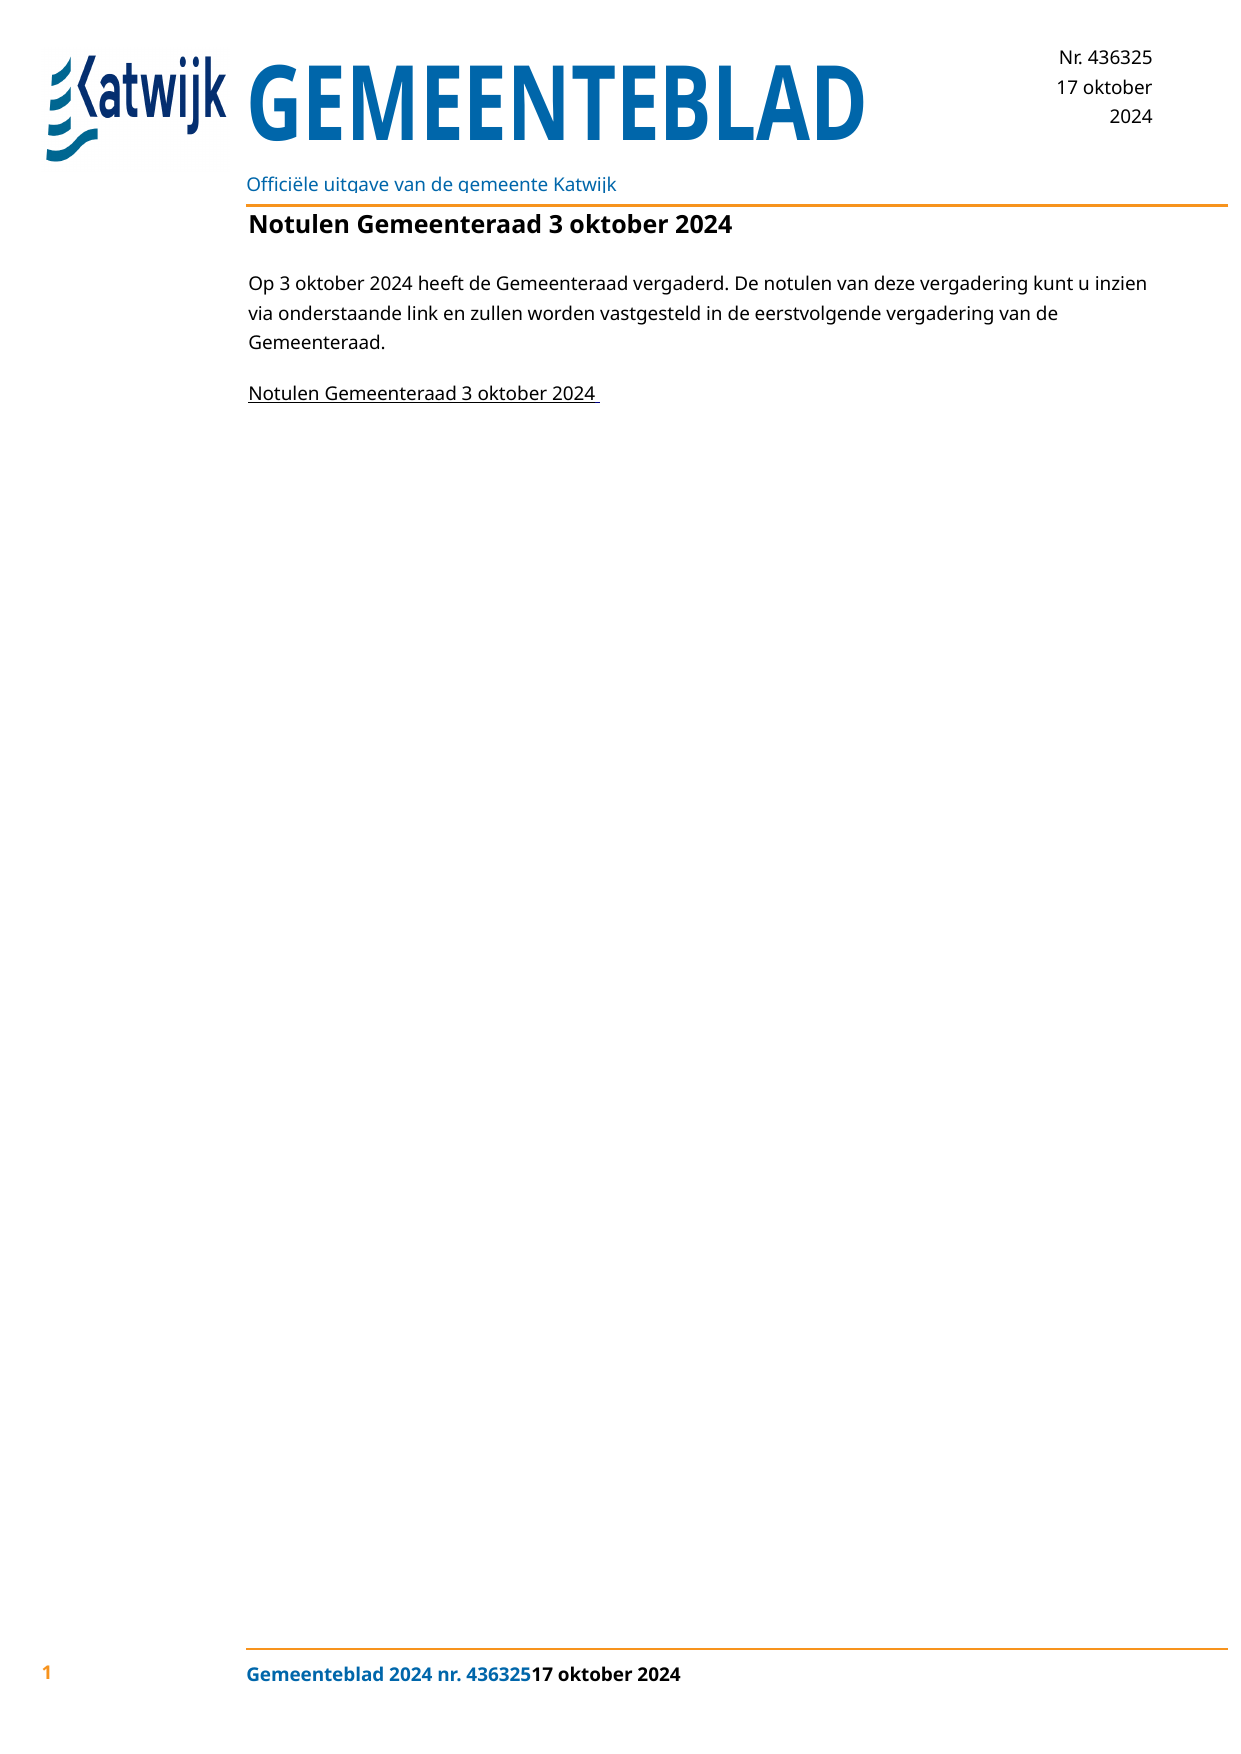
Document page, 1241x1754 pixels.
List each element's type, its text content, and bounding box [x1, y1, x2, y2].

text Notulen Gemeenteraad 3 oktober 2024 [248, 380, 1152, 406]
picture [41, 47, 231, 172]
text Notulen Gemeenteraad 3 oktober 2024 [248, 207, 1152, 241]
text Op 3 oktober 2024 heeft de Gemeenteraad vergaderd. De notulen van deze vergadering kunt u inzien via onderstaande link en zullen worden vastgesteld in de eerstvolgende vergadering van de Gemeenteraad. [248, 270, 1152, 355]
